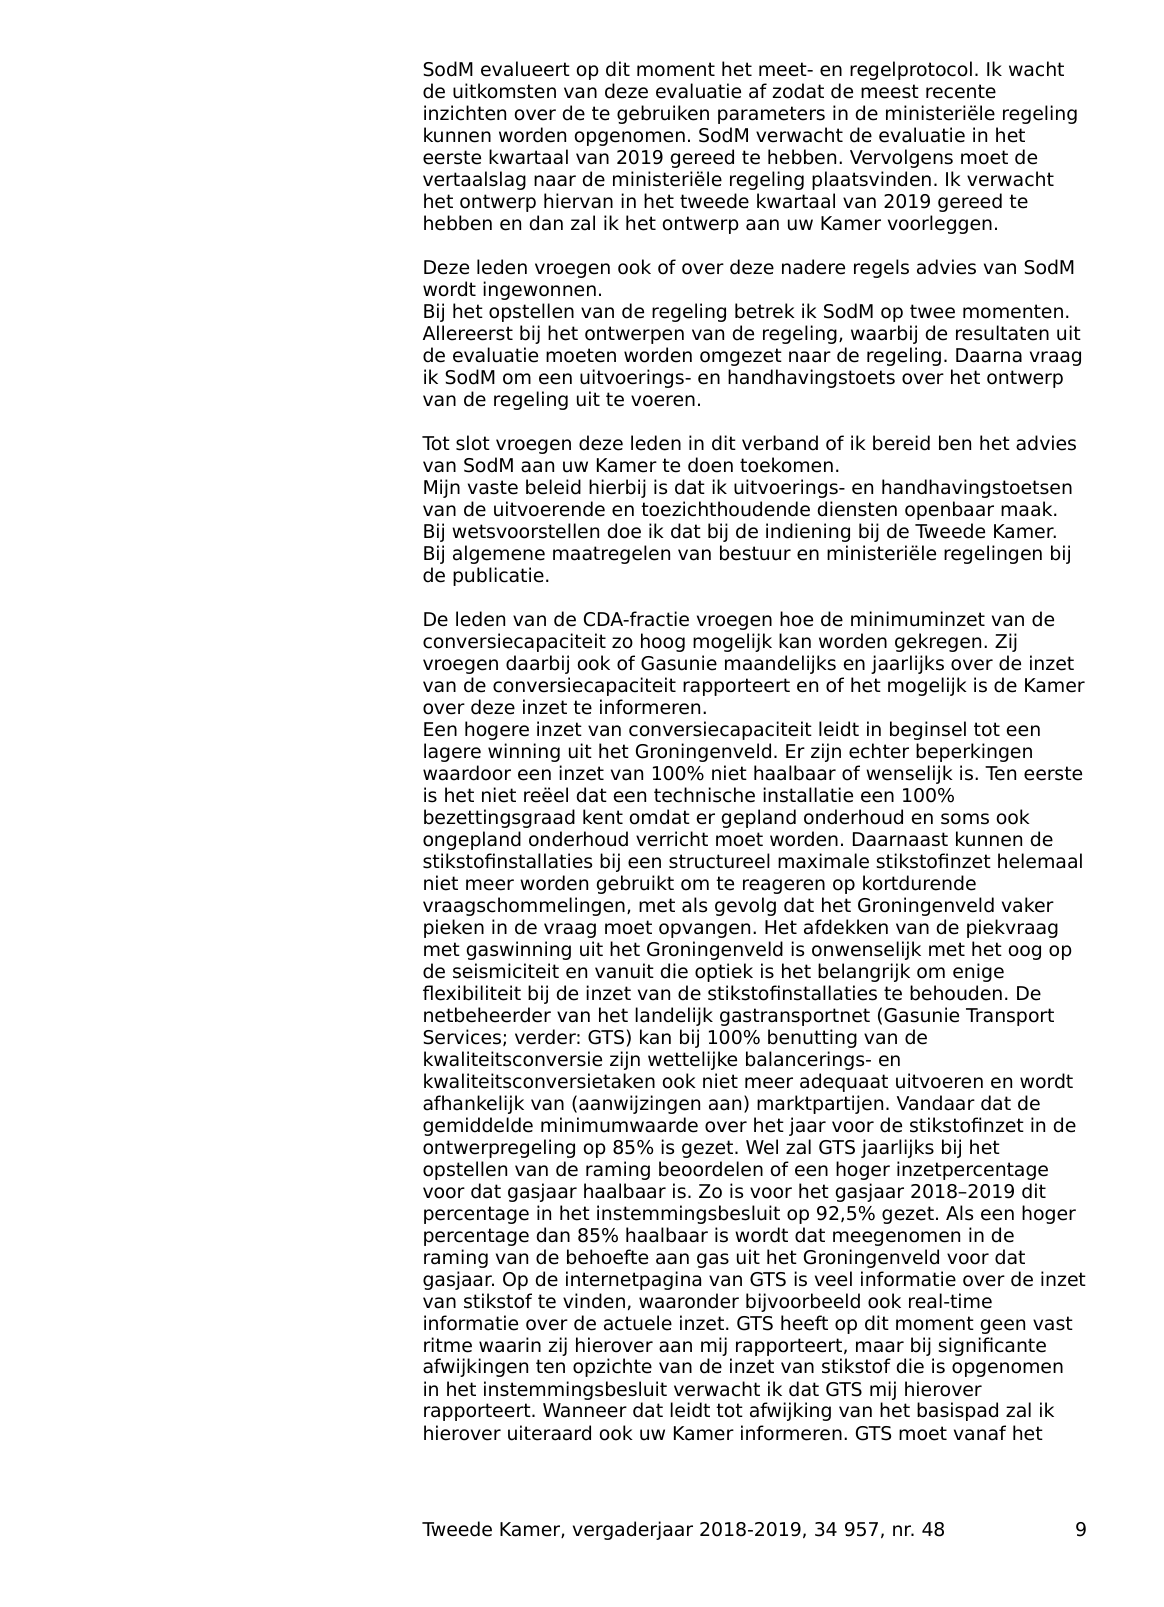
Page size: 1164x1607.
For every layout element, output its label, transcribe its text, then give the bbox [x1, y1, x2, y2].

text De leden van de CDA-fractie vroegen hoe de minimuminzet van de conversiecapaciteit zo hoog mogelijk kan worden gekregen. Zij vroegen daarbij ook of Gasunie maandelijks en jaarlijks over de inzet van de conversiecapaciteit rapporteert en of het mogelijk is de Kamer over deze inzet te informeren. [422, 609, 1087, 719]
text Een hogere inzet van conversiecapaciteit leidt in beginsel tot een lagere winning uit het Groningenveld. Er zijn echter beperkingen waardoor een inzet van 100% niet haalbaar of wenselijk is. Ten eerste is het niet reëel dat een technische installatie een 100% bezettingsgraad kent omdat er gepland onderhoud en soms ook ongepland onderhoud verricht moet worden. Daarnaast kunnen de stikstofinstallaties bij een structureel maximale stikstofinzet helemaal niet meer worden gebruikt om te reageren op kortdurende vraagschommelingen, met als gevolg dat het Groningenveld vaker pieken in de vraag moet opvangen. Het afdekken van de piekvraag met gaswinning uit het Groningenveld is onwenselijk met het oog op de seismiciteit en vanuit die optiek is het belangrijk om enige flexibiliteit bij de inzet van de stikstofinstallaties te behouden. De netbeheerder van het landelijk gastransportnet (Gasunie Transport Services; verder: GTS) kan bij 100% benutting van de kwaliteitsconversie zijn wettelijke balancerings- en kwaliteitsconversietaken ook niet meer adequaat uitvoeren en wordt afhankelijk van (aanwijzingen aan) marktpartijen. Vandaar dat de gemiddelde minimumwaarde over het jaar voor de stikstofinzet in de ontwerpregeling op 85% is gezet. Wel zal GTS jaarlijks bij het opstellen van de raming beoordelen of een hoger inzetpercentage voor dat gasjaar haalbaar is. Zo is voor het gasjaar 2018–2019 dit percentage in het instemmingsbesluit op 92,5% gezet. Als een hoger percentage dan 85% haalbaar is wordt dat meegenomen in de raming van de behoefte aan gas uit het Groningenveld voor dat gasjaar. Op de internetpagina van GTS is veel informatie over de inzet van stikstof te vinden, waaronder bijvoorbeeld ook real-time informatie over de actuele inzet. GTS heeft op dit moment geen vast ritme waarin zij hierover aan mij rapporteert, maar bij significante afwijkingen ten opzichte van de inzet van stikstof die is opgenomen in het instemmingsbesluit verwacht ik dat GTS mij hierover rapporteert. Wanneer dat leidt tot afwijking van het basispad zal ik hierover uiteraard ook uw Kamer informeren. GTS moet vanaf het [422, 719, 1087, 1444]
text Bij het opstellen van de regeling betrek ik SodM op twee momenten. Allereerst bij het ontwerpen van de regeling, waarbij de resultaten uit de evaluatie moeten worden omgezet naar de regeling. Daarna vraag ik SodM om een uitvoerings- en handhavingstoets over het ontwerp van de regeling uit te voeren. [422, 301, 1087, 411]
text Deze leden vroegen ook of over deze nadere regels advies van SodM wordt ingewonnen. [422, 257, 1087, 301]
text Mijn vaste beleid hierbij is dat ik uitvoerings- en handhavingstoetsen van de uitvoerende en toezichthoudende diensten openbaar maak. Bij wetsvoorstellen doe ik dat bij de indiening bij de Tweede Kamer. Bij algemene maatregelen van bestuur en ministeriële regelingen bij de publicatie. [422, 477, 1087, 587]
text SodM evalueert op dit moment het meet- en regelprotocol. Ik wacht de uitkomsten van deze evaluatie af zodat de meest recente inzichten over de te gebruiken parameters in de ministeriële regeling kunnen worden opgenomen. SodM verwacht de evaluatie in het eerste kwartaal van 2019 gereed te hebben. Vervolgens moet de vertaalslag naar de ministeriële regeling plaatsvinden. Ik verwacht het ontwerp hiervan in het tweede kwartaal van 2019 gereed te hebben en dan zal ik het ontwerp aan uw Kamer voorleggen. [422, 59, 1087, 235]
text Tot slot vroegen deze leden in dit verband of ik bereid ben het advies van SodM aan uw Kamer te doen toekomen. [422, 433, 1087, 477]
